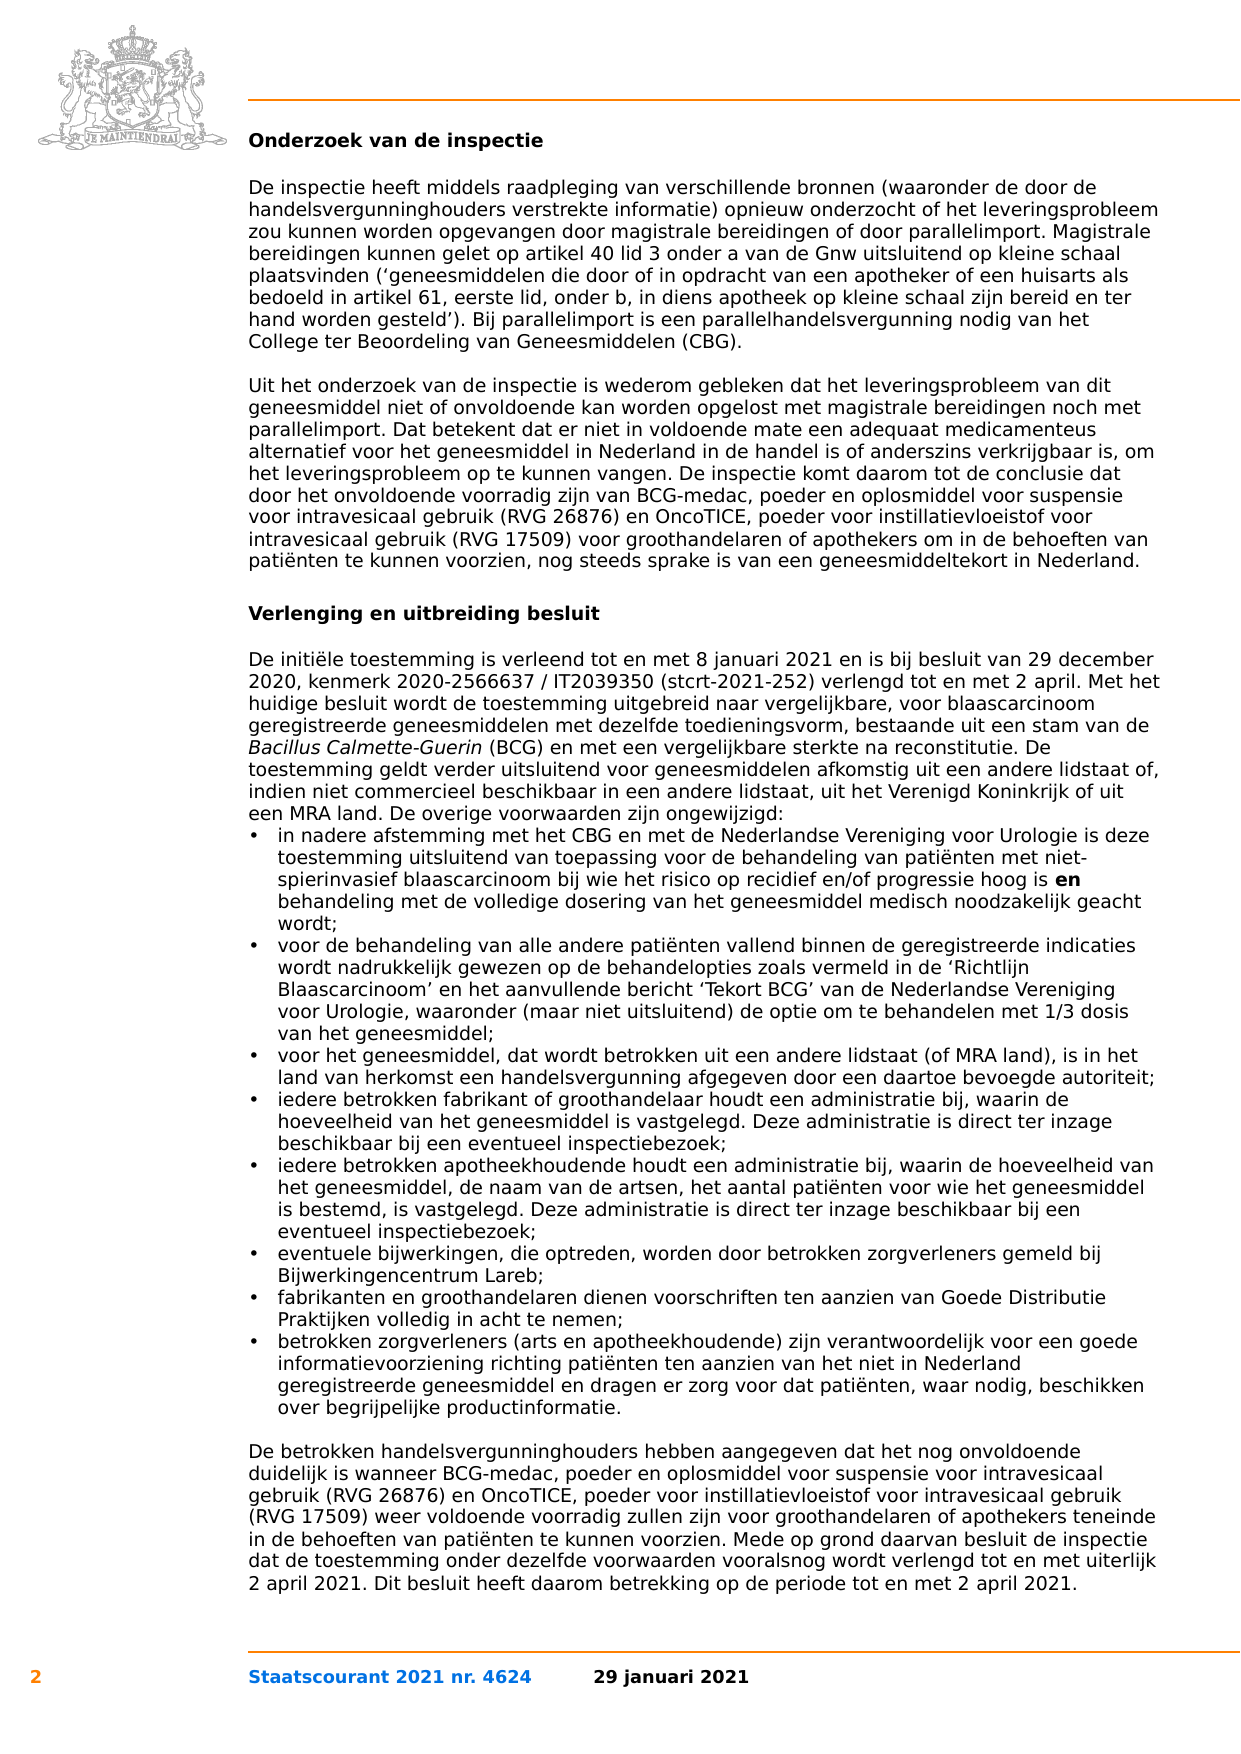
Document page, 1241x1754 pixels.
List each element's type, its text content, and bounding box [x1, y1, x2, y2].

text De betrokken handelsvergunninghouders hebben aangegeven dat het nog onvoldoende duidelijk is wanneer BCG-medac, poeder en oplosmiddel voor suspensie voor intravesicaal gebruik (RVG 26876) en OncoTICE, poeder voor instillatievloeistof voor intravesicaal gebruik (RVG 17509) weer voldoende voorradig zullen zijn voor groothandelaren of apothekers teneinde in de behoeften van patiënten te kunnen voorzien. Mede op grond daarvan besluit de inspectie dat de toestemming onder dezelfde voorwaarden vooralsnog wordt verlengd tot en met uiterlijk 2 april 2021. Dit besluit heeft daarom betrekking op de periode tot en met 2 april 2021. [248, 1441, 1163, 1594]
picture [38, 25, 227, 150]
subtitle Verlenging en uitbreiding besluit [248, 602, 1163, 624]
text De inspectie heeft middels raadpleging van verschillende bronnen (waaronder de door de handelsvergunninghouders verstrekte informatie) opnieuw onderzocht of het leveringsprobleem zou kunnen worden opgevangen door magistrale bereidingen of door parallelimport. Magistrale bereidingen kunnen gelet op artikel 40 lid 3 onder a van de Gnw uitsluitend op kleine schaal plaatsvinden (‘geneesmiddelen die door of in opdracht van een apotheker of een huisarts als bedoeld in artikel 61, eerste lid, onder b, in diens apotheek op kleine schaal zijn bereid en ter hand worden gesteld’). Bij parallelimport is een parallelhandelsvergunning nodig van het College ter Beoordeling van Geneesmiddelen (CBG). [248, 177, 1163, 353]
text • in nadere afstemming met het CBG en met de Nederlandse Vereniging voor Urologie is deze toestemming uitsluitend van toepassing voor de behandeling van patiënten met niet-spierinvasief blaascarcinoom bij wie het risico op recidief en/of progressie hoog is en behandeling met de volledige dosering van het geneesmiddel medisch noodzakelijk geacht wordt; [248, 825, 1163, 935]
text • eventuele bijwerkingen, die optreden, worden door betrokken zorgverleners gemeld bij Bijwerkingencentrum Lareb; [248, 1243, 1163, 1287]
text • voor het geneesmiddel, dat wordt betrokken uit een andere lidstaat (of MRA land), is in het land van herkomst een handelsvergunning afgegeven door een daartoe bevoegde autoriteit; [248, 1045, 1163, 1089]
text • iedere betrokken apotheekhoudende houdt een administratie bij, waarin de hoeveelheid van het geneesmiddel, de naam van de artsen, het aantal patiënten voor wie het geneesmiddel is bestemd, is vastgelegd. Deze administratie is direct ter inzage beschikbaar bij een eventueel inspectiebezoek; [248, 1155, 1163, 1243]
subtitle Onderzoek van de inspectie [248, 130, 1163, 152]
text De initiële toestemming is verleend tot en met 8 januari 2021 en is bij besluit van 29 december 2020, kenmerk 2020-2566637 / IT2039350 (stcrt-2021-252) verlengd tot en met 2 april. Met het huidige besluit wordt de toestemming uitgebreid naar vergelijkbare, voor blaascarcinoom geregistreerde geneesmiddelen met dezelfde toedieningsvorm, bestaande uit een stam van de Bacillus Calmette-Guerin (BCG) en met een vergelijkbare sterkte na reconstitutie. De toestemming geldt verder uitsluitend voor geneesmiddelen afkomstig uit een andere lidstaat of, indien niet commercieel beschikbaar in een andere lidstaat, uit het Verenigd Koninkrijk of uit een MRA land. De overige voorwaarden zijn ongewijzigd: [248, 649, 1163, 825]
text • fabrikanten en groothandelaren dienen voorschriften ten aanzien van Goede Distributie Praktijken volledig in acht te nemen; [248, 1287, 1163, 1331]
text Uit het onderzoek van de inspectie is wederom gebleken dat het leveringsprobleem van dit geneesmiddel niet of onvoldoende kan worden opgelost met magistrale bereidingen noch met parallelimport. Dat betekent dat er niet in voldoende mate een adequaat medicamenteus alternatief voor het geneesmiddel in Nederland in de handel is of anderszins verkrijgbaar is, om het leveringsprobleem op te kunnen vangen. De inspectie komt daarom tot de conclusie dat door het onvoldoende voorradig zijn van BCG-medac, poeder en oplosmiddel voor suspensie voor intravesicaal gebruik (RVG 26876) en OncoTICE, poeder voor instillatievloeistof voor intravesicaal gebruik (RVG 17509) voor groothandelaren of apothekers om in de behoeften van patiënten te kunnen voorzien, nog steeds sprake is van een geneesmiddeltekort in Nederland. [248, 374, 1163, 572]
text • voor de behandeling van alle andere patiënten vallend binnen de geregistreerde indicaties wordt nadrukkelijk gewezen op de behandelopties zoals vermeld in de ‘Richtlijn Blaascarcinoom’ en het aanvullende bericht ‘Tekort BCG’ van de Nederlandse Vereniging voor Urologie, waaronder (maar niet uitsluitend) de optie om te behandelen met 1/3 dosis van het geneesmiddel; [248, 935, 1163, 1045]
text • betrokken zorgverleners (arts en apotheekhoudende) zijn verantwoordelijk voor een goede informatievoorziening richting patiënten ten aanzien van het niet in Nederland geregistreerde geneesmiddel en dragen er zorg voor dat patiënten, waar nodig, beschikken over begrijpelijke productinformatie. [248, 1331, 1163, 1419]
text • iedere betrokken fabrikant of groothandelaar houdt een administratie bij, waarin de hoeveelheid van het geneesmiddel is vastgelegd. Deze administratie is direct ter inzage beschikbaar bij een eventueel inspectiebezoek; [248, 1089, 1163, 1155]
